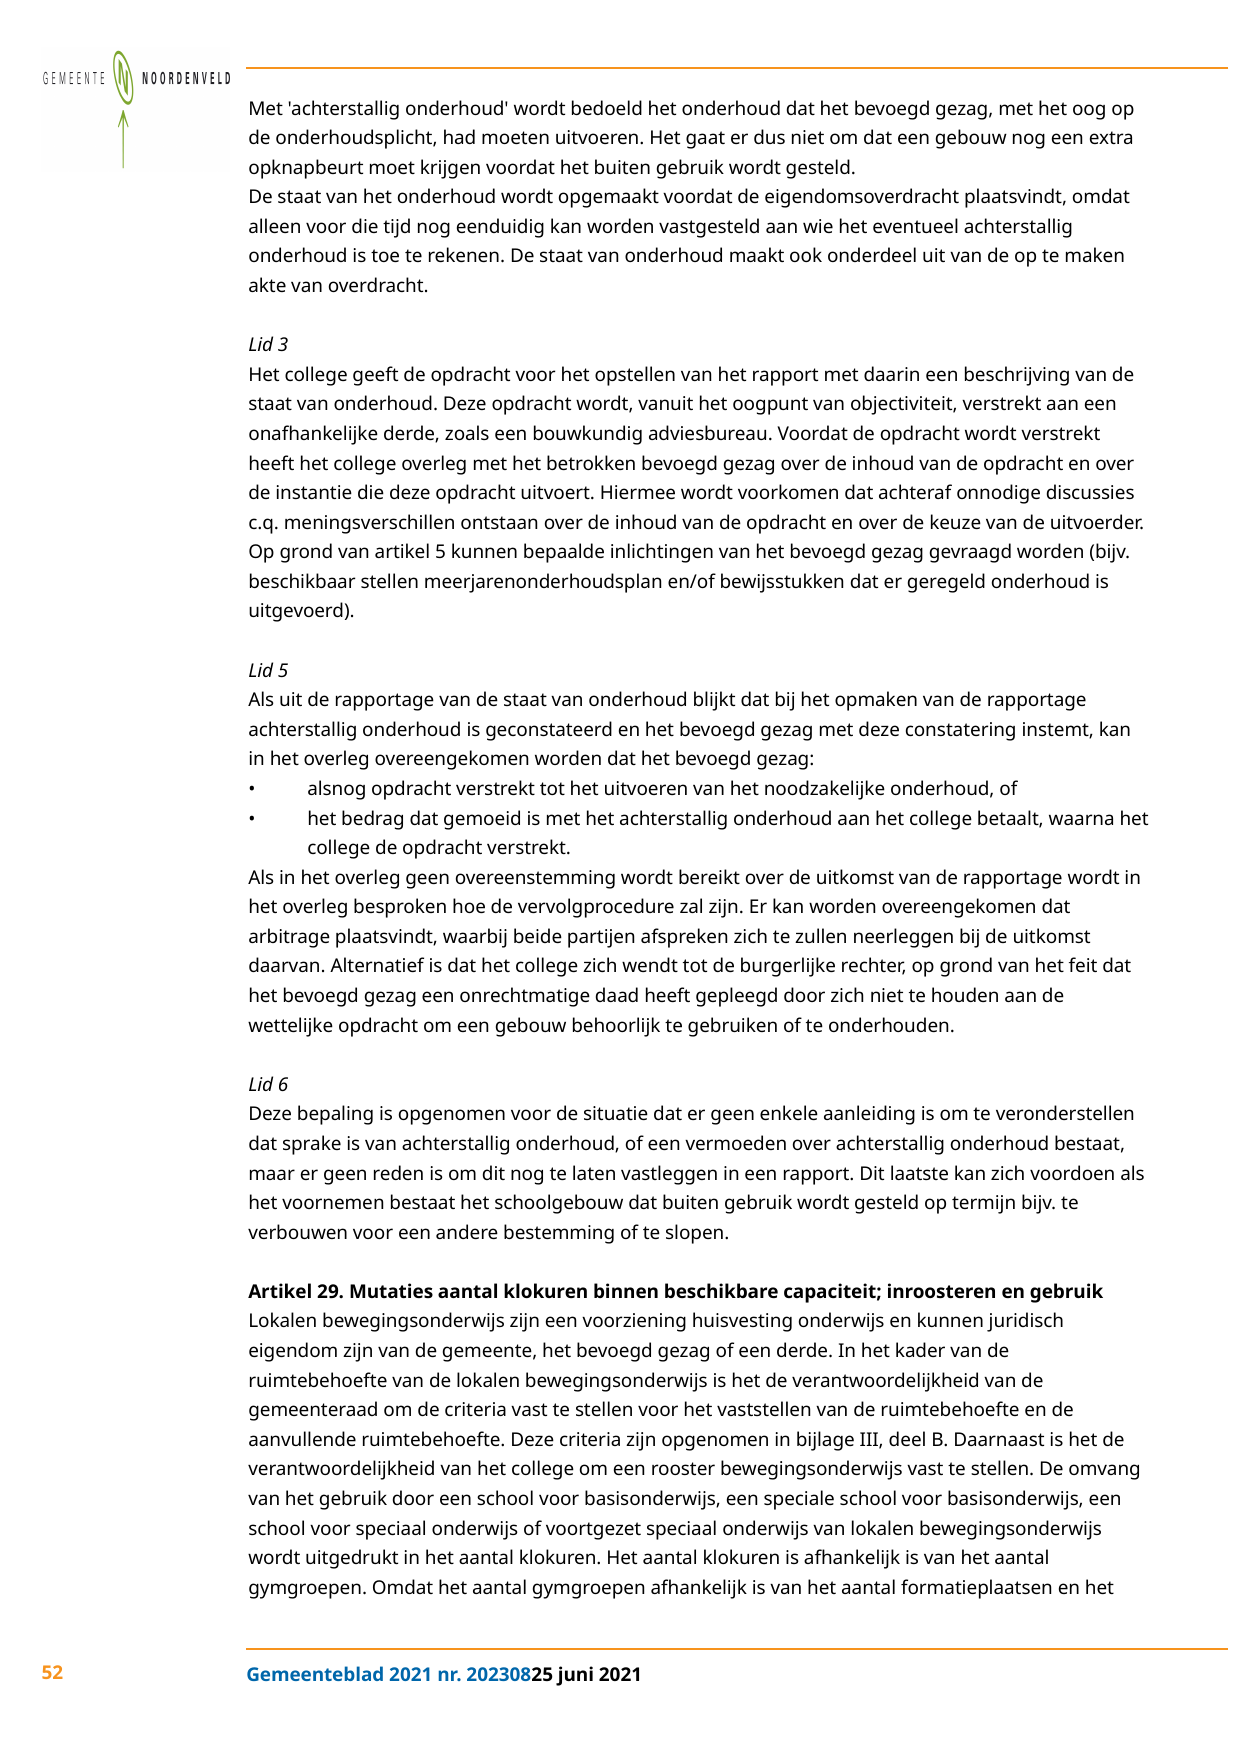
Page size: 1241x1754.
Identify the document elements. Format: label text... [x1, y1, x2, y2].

list het bedrag dat gemoeid is met het achterstallig onderhoud aan het college betaalt, waarna het college de opdracht verstrekt. [248, 805, 1152, 860]
text Artikel 29. Mutaties aantal klokuren binnen beschikbare capaciteit; inroosteren en gebruik [248, 1278, 1152, 1304]
text Lid 6 [248, 1071, 1152, 1097]
text Met 'achterstallig onderhoud' wordt bedoeld het onderhoud dat het bevoegd gezag, met het oog op de onderhoudsplicht, had moeten uitvoeren. Het gaat er dus niet om dat een gebouw nog een extra opknapbeurt moet krijgen voordat het buiten gebruik wordt gesteld. [248, 95, 1152, 180]
text Als in het overleg geen overeenstemming wordt bereikt over de uitkomst van de rapportage wordt in het overleg besproken hoe de vervolgprocedure zal zijn. Er kan worden overeengekomen dat arbitrage plaatsvindt, waarbij beide partijen afspreken zich te zullen neerleggen bij de uitkomst daarvan. Alternatief is dat het college zich wendt tot de burgerlijke rechter, op grond van het feit dat het bevoegd gezag een onrechtmatige daad heeft gepleegd door zich niet te houden aan de wettelijke opdracht om een gebouw behoorlijk te gebruiken of te onderhouden. [248, 864, 1152, 1038]
text Als uit de rapportage van de staat van onderhoud blijkt dat bij het opmaken van de rapportage achterstallig onderhoud is geconstateerd en het bevoegd gezag met deze constatering instemt, kan in het overleg overeengekomen worden dat het bevoegd gezag: [248, 686, 1152, 771]
text Lokalen bewegingsonderwijs zijn een voorziening huisvesting onderwijs en kunnen juridisch eigendom zijn van de gemeente, het bevoegd gezag of een derde. In het kader van de ruimtebehoefte van de lokalen bewegingsonderwijs is het de verantwoordelijkheid van de gemeenteraad om de criteria vast te stellen voor het vaststellen van de ruimtebehoefte en de aanvullende ruimtebehoefte. Deze criteria zijn opgenomen in bijlage III, deel B. Daarnaast is het de verantwoordelijkheid van het college om een rooster bewegingsonderwijs vast te stellen. De omvang van het gebruik door een school voor basisonderwijs, een speciale school voor basisonderwijs, een school voor speciaal onderwijs of voortgezet speciaal onderwijs van lokalen bewegingsonderwijs wordt uitgedrukt in het aantal klokuren. Het aantal klokuren is afhankelijk is van het aantal gymgroepen. Omdat het aantal gymgroepen afhankelijk is van het aantal formatieplaatsen en het [248, 1308, 1152, 1600]
list alsnog opdracht verstrekt tot het uitvoeren van het noodzakelijke onderhoud, of [248, 775, 1152, 801]
text Het college geeft de opdracht voor het opstellen van het rapport met daarin een beschrijving van de staat van onderhoud. Deze opdracht wordt, vanuit het oogpunt van objectiviteit, verstrekt aan een onafhankelijke derde, zoals een bouwkundig adviesbureau. Voordat de opdracht wordt verstrekt heeft het college overleg met het betrokken bevoegd gezag over de inhoud van de opdracht en over de instantie die deze opdracht uitvoert. Hiermee wordt voorkomen dat achteraf onnodige discussies c.q. meningsverschillen ontstaan over de inhoud van de opdracht en over de keuze van de uitvoerder. Op grond van artikel 5 kunnen bepaalde inlichtingen van het bevoegd gezag gevraagd worden (bijv. beschikbaar stellen meerjarenonderhoudsplan en/of bewijsstukken dat er geregeld onderhoud is uitgevoerd). [248, 361, 1152, 623]
text De staat van het onderhoud wordt opgemaakt voordat de eigendomsoverdracht plaatsvindt, omdat alleen voor die tijd nog eenduidig kan worden vastgesteld aan wie het eventueel achterstallig onderhoud is toe te rekenen. De staat van onderhoud maakt ook onderdeel uit van de op te maken akte van overdracht. [248, 183, 1152, 298]
text Deze bepaling is opgenomen voor de situatie dat er geen enkele aanleiding is om te veronderstellen dat sprake is van achterstallig onderhoud, of een vermoeden over achterstallig onderhoud bestaat, maar er geen reden is om dit nog te laten vastleggen in een rapport. Dit laatste kan zich voordoen als het voornemen bestaat het schoolgebouw dat buiten gebruik wordt gesteld op termijn bijv. te verbouwen voor een andere bestemming of te slopen. [248, 1101, 1152, 1245]
text Lid 3 [248, 331, 1152, 357]
picture [41, 47, 231, 172]
text Lid 5 [248, 657, 1152, 683]
